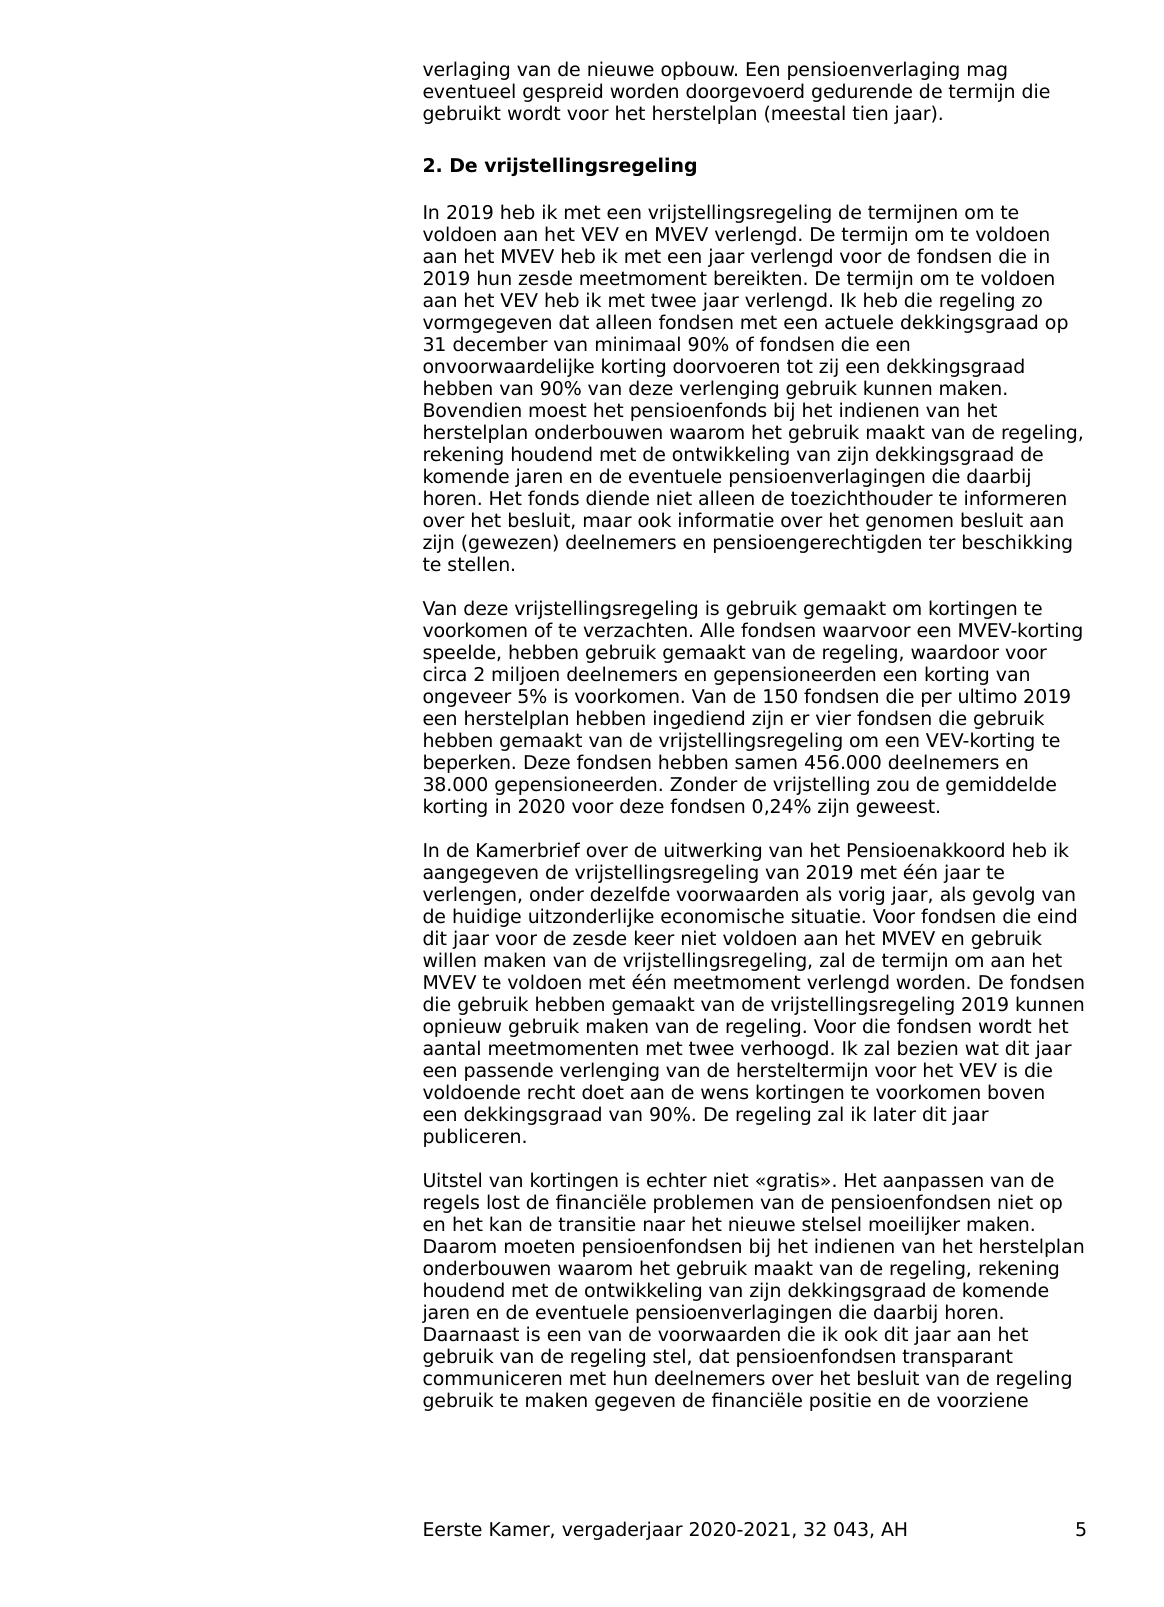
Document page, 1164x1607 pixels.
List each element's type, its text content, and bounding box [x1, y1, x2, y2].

subtitle 2. De vrijstellingsregeling [422, 155, 1087, 177]
text In de Kamerbrief over de uitwerking van het Pensioenakkoord heb ik aangegeven de vrijstellingsregeling van 2019 met één jaar te verlengen, onder dezelfde voorwaarden als vorig jaar, als gevolg van de huidige uitzonderlijke economische situatie. Voor fondsen die eind dit jaar voor de zesde keer niet voldoen aan het MVEV en gebruik willen maken van de vrijstellingsregeling, zal de termijn om aan het MVEV te voldoen met één meetmoment verlengd worden. De fondsen die gebruik hebben gemaakt van de vrijstellingsregeling 2019 kunnen opnieuw gebruik maken van de regeling. Voor die fondsen wordt het aantal meetmomenten met twee verhoogd. Ik zal bezien wat dit jaar een passende verlenging van de hersteltermijn voor het VEV is die voldoende recht doet aan de wens kortingen te voorkomen boven een dekkingsgraad van 90%. De regeling zal ik later dit jaar publiceren. [422, 840, 1087, 1147]
text Uitstel van kortingen is echter niet «gratis». Het aanpassen van de regels lost de financiële problemen van de pensioenfondsen niet op en het kan de transitie naar het nieuwe stelsel moeilijker maken. Daarom moeten pensioenfondsen bij het indienen van het herstelplan onderbouwen waarom het gebruik maakt van de regeling, rekening houdend met de ontwikkeling van zijn dekkingsgraad de komende jaren en de eventuele pensioenverlagingen die daarbij horen. Daarnaast is een van de voorwaarden die ik ook dit jaar aan het gebruik van de regeling stel, dat pensioenfondsen transparant communiceren met hun deelnemers over het besluit van de regeling gebruik te maken gegeven de financiële positie en de voorziene [422, 1170, 1087, 1411]
text In 2019 heb ik met een vrijstellingsregeling de termijnen om te voldoen aan het VEV en MVEV verlengd. De termijn om te voldoen aan het MVEV heb ik met een jaar verlengd voor de fondsen die in 2019 hun zesde meetmoment bereikten. De termijn om te voldoen aan het VEV heb ik met twee jaar verlengd. Ik heb die regeling zo vormgegeven dat alleen fondsen met een actuele dekkingsgraad op 31 december van minimaal 90% of fondsen die een onvoorwaardelijke korting doorvoeren tot zij een dekkingsgraad hebben van 90% van deze verlenging gebruik kunnen maken. Bovendien moest het pensioenfonds bij het indienen van het herstelplan onderbouwen waarom het gebruik maakt van de regeling, rekening houdend met de ontwikkeling van zijn dekkingsgraad de komende jaren en de eventuele pensioenverlagingen die daarbij horen. Het fonds diende niet alleen de toezichthouder te informeren over het besluit, maar ook informatie over het genomen besluit aan zijn (gewezen) deelnemers en pensioengerechtigden ter beschikking te stellen. [422, 202, 1087, 576]
text verlaging van de nieuwe opbouw. Een pensioenverlaging mag eventueel gespreid worden doorgevoerd gedurende de termijn die gebruikt wordt voor het herstelplan (meestal tien jaar). [422, 59, 1087, 125]
text Van deze vrijstellingsregeling is gebruik gemaakt om kortingen te voorkomen of te verzachten. Alle fondsen waarvoor een MVEV-korting speelde, hebben gebruik gemaakt van de regeling, waardoor voor circa 2 miljoen deelnemers en gepensioneerden een korting van ongeveer 5% is voorkomen. Van de 150 fondsen die per ultimo 2019 een herstelplan hebben ingediend zijn er vier fondsen die gebruik hebben gemaakt van de vrijstellingsregeling om een VEV-korting te beperken. Deze fondsen hebben samen 456.000 deelnemers en 38.000 gepensioneerden. Zonder de vrijstelling zou de gemiddelde korting in 2020 voor deze fondsen 0,24% zijn geweest. [422, 598, 1087, 818]
